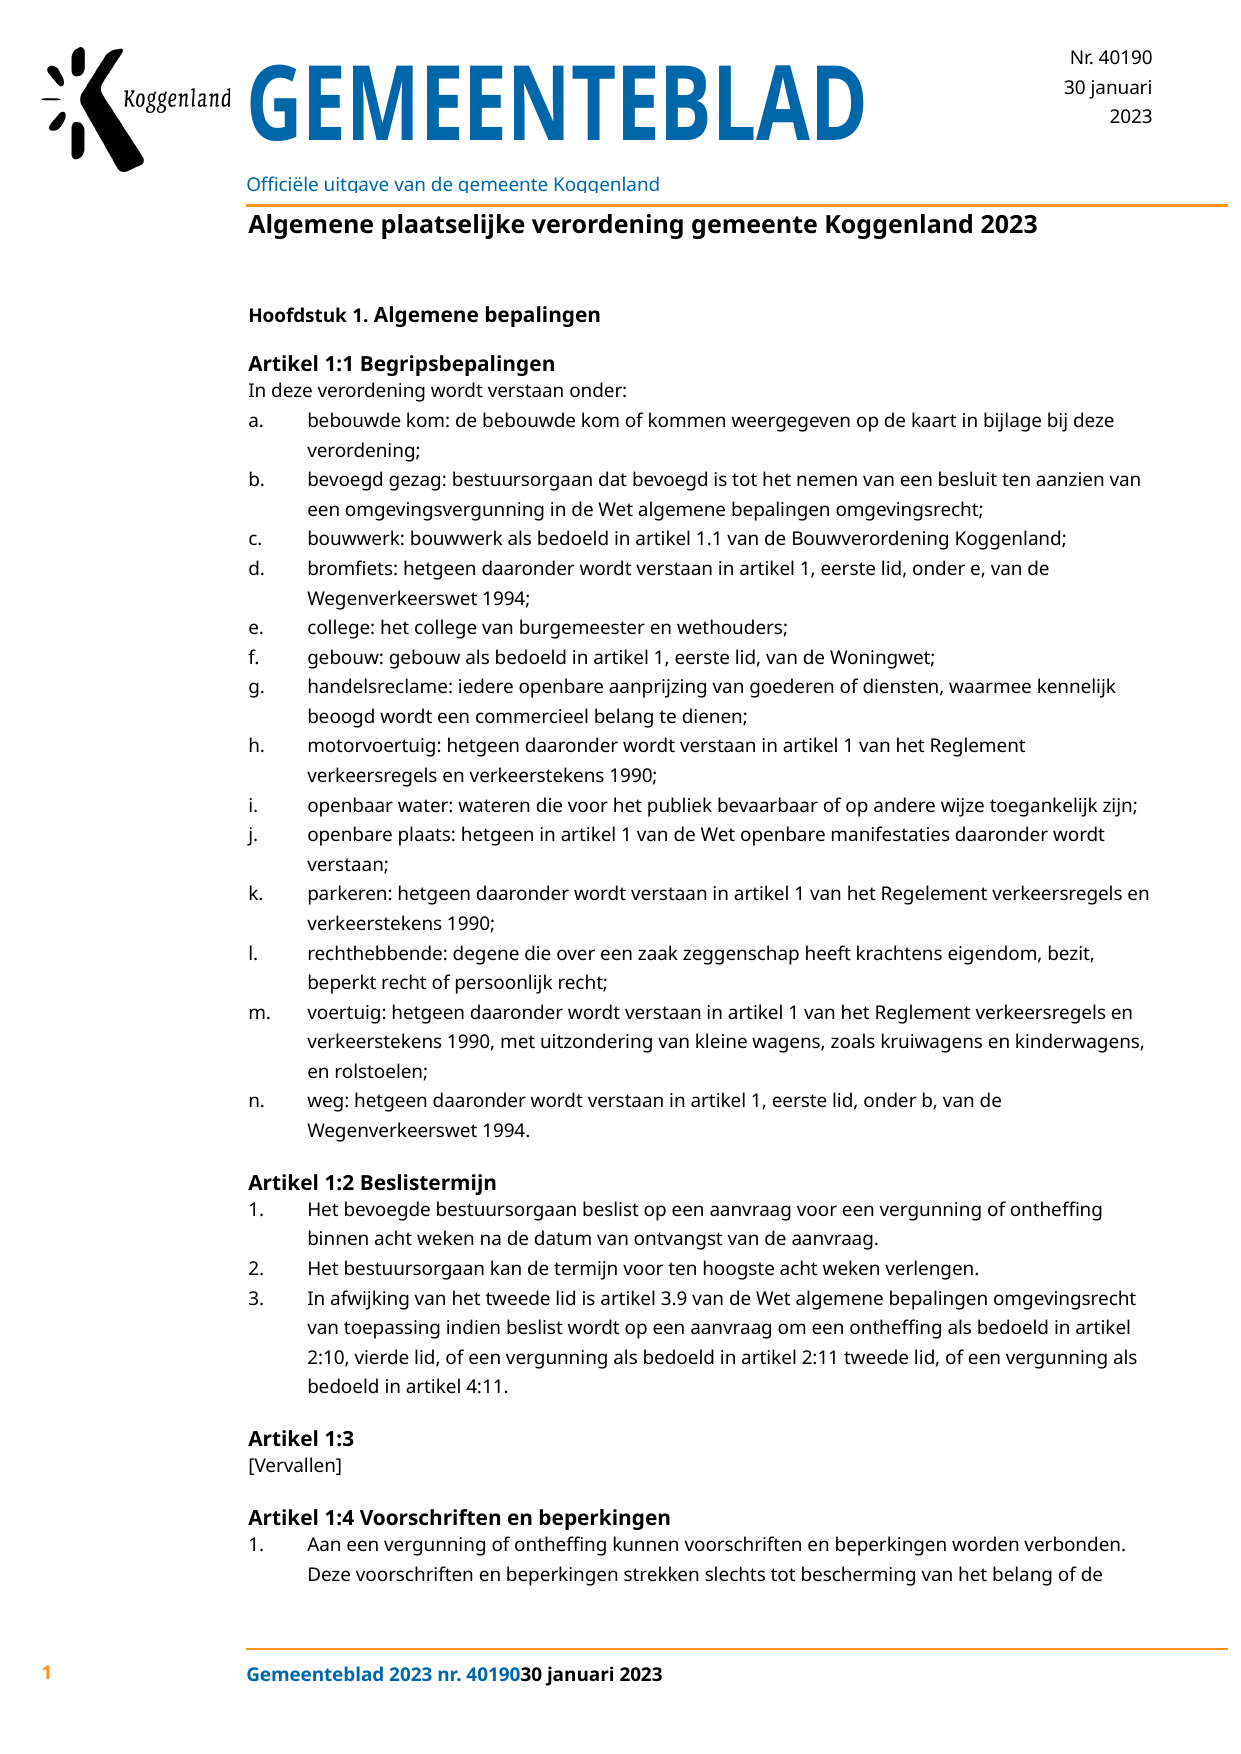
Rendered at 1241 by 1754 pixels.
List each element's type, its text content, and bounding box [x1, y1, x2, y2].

list gebouw: gebouw als bedoeld in artikel 1, eerste lid, van de Woningwet; [248, 644, 1152, 669]
list college: het college van burgemeester en wethouders; [248, 614, 1152, 640]
picture [41, 47, 231, 172]
text Artikel 1:2 Beslistermijn [248, 1168, 1152, 1196]
list bebouwde kom: de bebouwde kom of kommen weergegeven op de kaart in bijlage bij deze verordening; [248, 407, 1152, 462]
text Hoofdstuk 1. Algemene bepalingen [248, 300, 1152, 328]
list handelsreclame: iedere openbare aanprijzing van goederen of diensten, waarmee kennelijk beoogd wordt een commercieel belang te dienen; [248, 673, 1152, 729]
list parkeren: hetgeen daaronder wordt verstaan in artikel 1 van het Regelement verkeersregels en verkeerstekens 1990; [248, 881, 1152, 936]
text Artikel 1:4 Voorschriften en beperkingen [248, 1503, 1152, 1531]
list bromfiets: hetgeen daaronder wordt verstaan in artikel 1, eerste lid, onder e, van de Wegenverkeerswet 1994; [248, 555, 1152, 610]
list voertuig: hetgeen daaronder wordt verstaan in artikel 1 van het Reglement verkeersregels en verkeerstekens 1990, met uitzondering van kleine wagens, zoals kruiwagens en kinderwagens, en rolstoelen; [248, 999, 1152, 1084]
list Het bestuursorgaan kan de termijn voor ten hoogste acht weken verlengen. [248, 1255, 1152, 1281]
text Artikel 1:1 Begripsbepalingen [248, 349, 1152, 378]
list openbaar water: wateren die voor het publiek bevaarbaar of op andere wijze toegankelijk zijn; [248, 792, 1152, 817]
list bouwwerk: bouwwerk als bedoeld in artikel 1.1 van de Bouwverordening Koggenland; [248, 526, 1152, 551]
text Algemene plaatselijke verordening gemeente Koggenland 2023 [248, 207, 1152, 241]
list motorvoertuig: hetgeen daaronder wordt verstaan in artikel 1 van het Reglement verkeersregels en verkeerstekens 1990; [248, 733, 1152, 788]
list weg: hetgeen daaronder wordt verstaan in artikel 1, eerste lid, onder b, van de Wegenverkeerswet 1994. [248, 1088, 1152, 1143]
text In deze verordening wordt verstaan onder: [248, 378, 1152, 403]
list bevoegd gezag: bestuursorgaan dat bevoegd is tot het nemen van een besluit ten aanzien van een omgevingsvergunning in de Wet algemene bepalingen omgevingsrecht; [248, 466, 1152, 522]
text Artikel 1:3 [248, 1424, 1152, 1452]
text [Vervallen] [248, 1452, 1152, 1478]
list Het bevoegde bestuursorgaan beslist op een aanvraag voor een vergunning of ontheffing binnen acht weken na de datum van ontvangst van de aanvraag. [248, 1196, 1152, 1251]
list rechthebbende: degene die over een zaak zeggenschap heeft krachtens eigendom, bezit, beperkt recht of persoonlijk recht; [248, 940, 1152, 995]
list Aan een vergunning of ontheffing kunnen voorschriften en beperkingen worden verbonden. Deze voorschriften en beperkingen strekken slechts tot bescherming van het belang of de [248, 1531, 1152, 1587]
list In afwijking van het tweede lid is artikel 3.9 van de Wet algemene bepalingen omgevingsrecht van toepassing indien beslist wordt op een aanvraag om een ontheffing als bedoeld in artikel 2:10, vierde lid, of een vergunning als bedoeld in artikel 2:11 tweede lid, of een vergunning als bedoeld in artikel 4:11. [248, 1285, 1152, 1399]
list openbare plaats: hetgeen in artikel 1 van de Wet openbare manifestaties daaronder wordt verstaan; [248, 821, 1152, 877]
